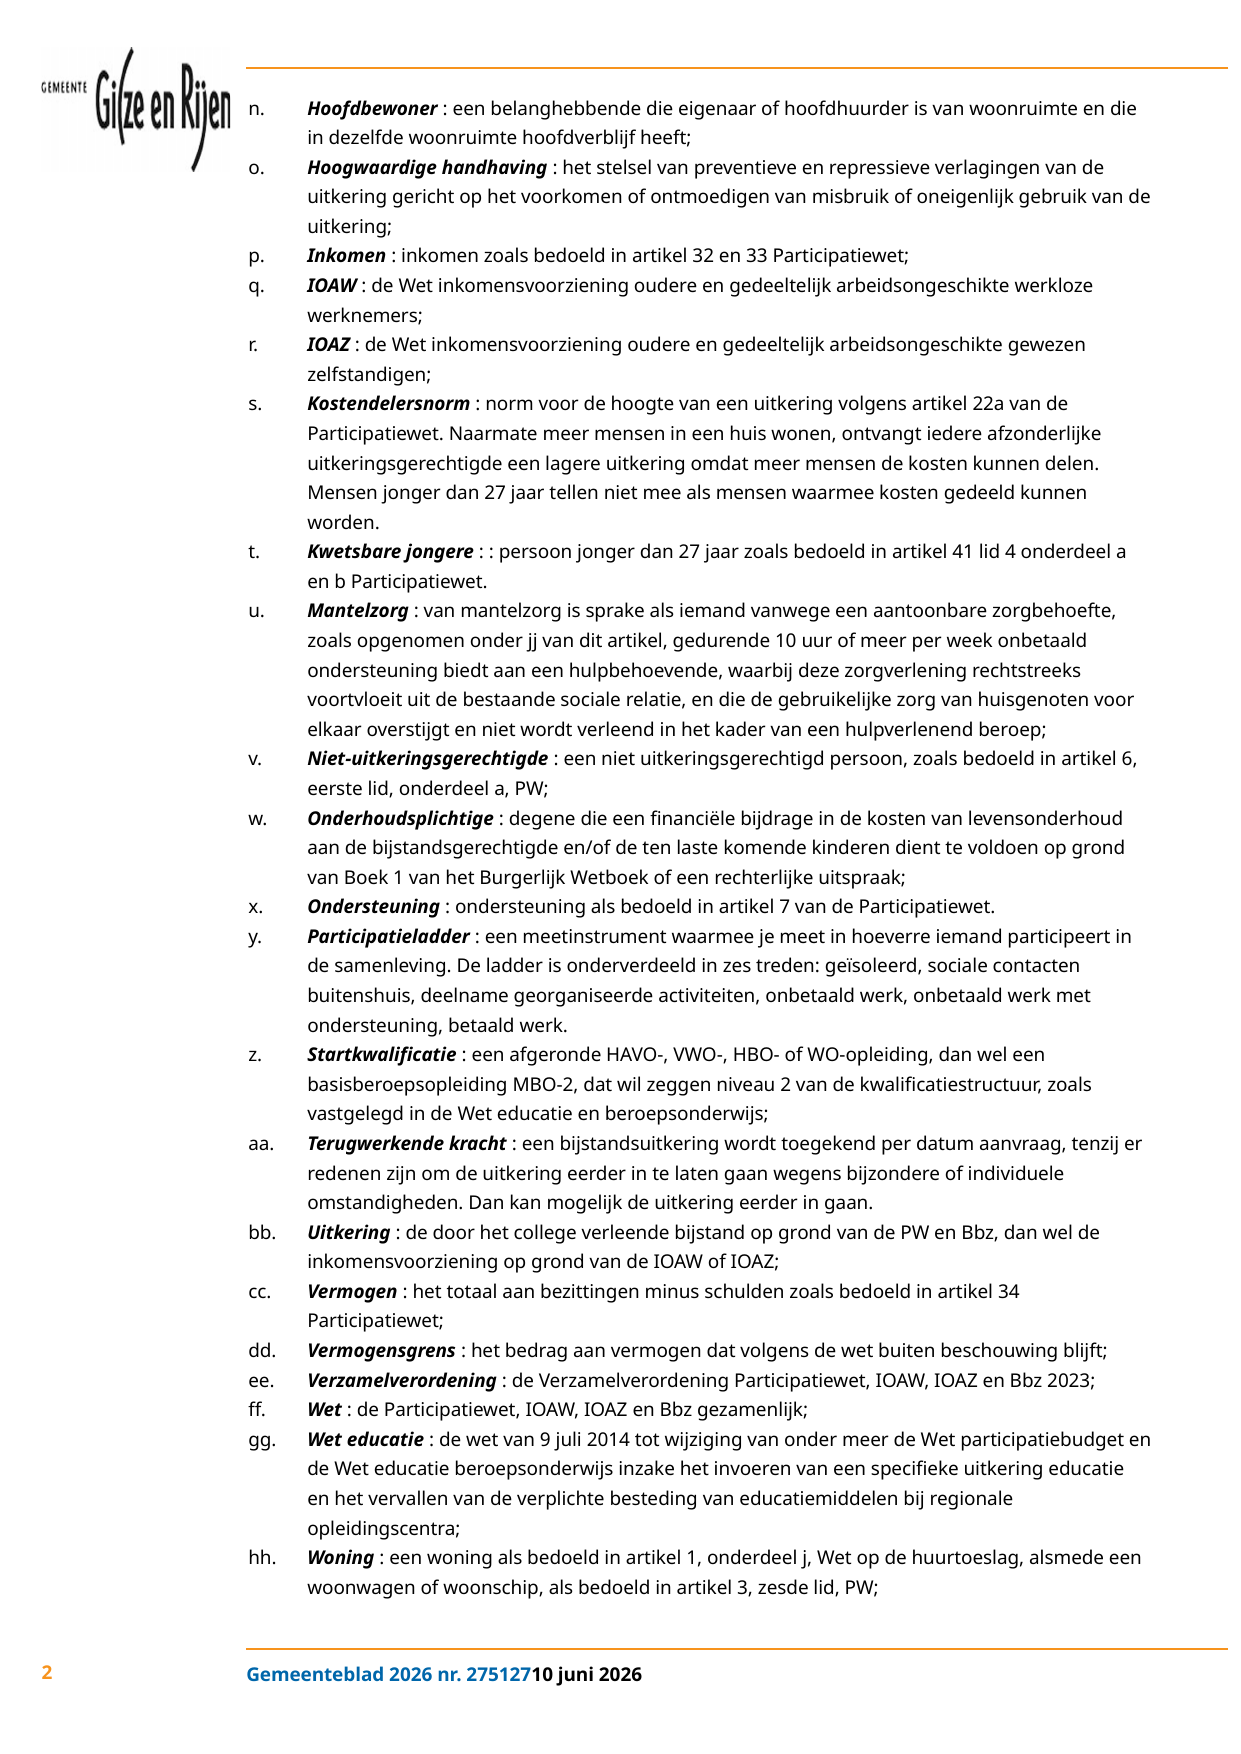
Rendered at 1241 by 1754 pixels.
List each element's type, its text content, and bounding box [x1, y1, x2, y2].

list Kwetsbare jongere : : persoon jonger dan 27 jaar zoals bedoeld in artikel 41 lid 4 onderdeel a en b Participatiewet. [248, 538, 1152, 594]
list Ondersteuning : ondersteuning als bedoeld in artikel 7 van de Participatiewet. [248, 893, 1152, 919]
picture [41, 47, 231, 172]
list Wet : de Participatiewet, IOAW, IOAZ en Bbz gezamenlijk; [248, 1396, 1152, 1422]
list Verzamelverordening : de Verzamelverordening Participatiewet, IOAW, IOAZ en Bbz 2023; [248, 1367, 1152, 1393]
list Woning : een woning als bedoeld in artikel 1, onderdeel j, Wet op de huurtoeslag, alsmede een woonwagen of woonschip, als bedoeld in artikel 3, zesde lid, PW; [248, 1544, 1152, 1600]
list Inkomen : inkomen zoals bedoeld in artikel 32 en 33 Participatiewet; [248, 243, 1152, 268]
list IOAW : de Wet inkomensvoorziening oudere en gedeeltelijk arbeidsongeschikte werkloze werknemers; [248, 272, 1152, 328]
list Kostendelersnorm : norm voor de hoogte van een uitkering volgens artikel 22a van de Participatiewet. Naarmate meer mensen in een huis wonen, ontvangt iedere afzonderlijke uitkeringsgerechtigde een lagere uitkering omdat meer mensen de kosten kunnen delen. Mensen jonger dan 27 jaar tellen niet mee als mensen waarmee kosten gedeeld kunnen worden. [248, 391, 1152, 535]
list Participatieladder : een meetinstrument waarmee je meet in hoeverre iemand participeert in de samenleving. De ladder is onderverdeeld in zes treden: geïsoleerd, sociale contacten buitenshuis, deelname georganiseerde activiteiten, onbetaald werk, onbetaald werk met ondersteuning, betaald werk. [248, 923, 1152, 1038]
list Wet educatie : de wet van 9 juli 2014 tot wijziging van onder meer de Wet participatiebudget en de Wet educatie beroepsonderwijs inzake het invoeren van een specifieke uitkering educatie en het vervallen van de verplichte besteding van educatiemiddelen bij regionale opleidingscentra; [248, 1426, 1152, 1541]
list Niet-uitkeringsgerechtigde : een niet uitkeringsgerechtigd persoon, zoals bedoeld in artikel 6, eerste lid, onderdeel a, PW; [248, 746, 1152, 801]
list Terugwerkende kracht : een bijstandsuitkering wordt toegekend per datum aanvraag, tenzij er redenen zijn om de uitkering eerder in te laten gaan wegens bijzondere of individuele omstandigheden. Dan kan mogelijk de uitkering eerder in gaan. [248, 1130, 1152, 1215]
list Hoogwaardige handhaving : het stelsel van preventieve en repressieve verlagingen van de uitkering gericht op het voorkomen of ontmoedigen van misbruik of oneigenlijk gebruik van de uitkering; [248, 154, 1152, 239]
list Uitkering : de door het college verleende bijstand op grond van de PW en Bbz, dan wel de inkomensvoorziening op grond van de IOAW of IOAZ; [248, 1219, 1152, 1274]
list IOAZ : de Wet inkomensvoorziening oudere en gedeeltelijk arbeidsongeschikte gewezen zelfstandigen; [248, 331, 1152, 387]
list Vermogen : het totaal aan bezittingen minus schulden zoals bedoeld in artikel 34 Participatiewet; [248, 1278, 1152, 1333]
list Vermogensgrens : het bedrag aan vermogen dat volgens de wet buiten beschouwing blijft; [248, 1337, 1152, 1363]
list Hoofdbewoner : een belanghebbende die eigenaar of hoofdhuurder is van woonruimte en die in dezelfde woonruimte hoofdverblijf heeft; [248, 95, 1152, 150]
list Onderhoudsplichtige : degene die een financiële bijdrage in de kosten van levensonderhoud aan de bijstandsgerechtigde en/of de ten laste komende kinderen dient te voldoen op grond van Boek 1 van het Burgerlijk Wetboek of een rechterlijke uitspraak; [248, 805, 1152, 890]
list Startkwalificatie : een afgeronde HAVO-, VWO-, HBO- of WO-opleiding, dan wel een basisberoepsopleiding MBO-2, dat wil zeggen niveau 2 van de kwalificatiestructuur, zoals vastgelegd in de Wet educatie en beroepsonderwijs; [248, 1041, 1152, 1126]
list Mantelzorg : van mantelzorg is sprake als iemand vanwege een aantoonbare zorgbehoefte, zoals opgenomen onder jj van dit artikel, gedurende 10 uur of meer per week onbetaald ondersteuning biedt aan een hulpbehoevende, waarbij deze zorgverlening rechtstreeks voortvloeit uit de bestaande sociale relatie, en die de gebruikelijke zorg van huisgenoten voor elkaar overstijgt en niet wordt verleend in het kader van een hulpverlenend beroep; [248, 598, 1152, 742]
